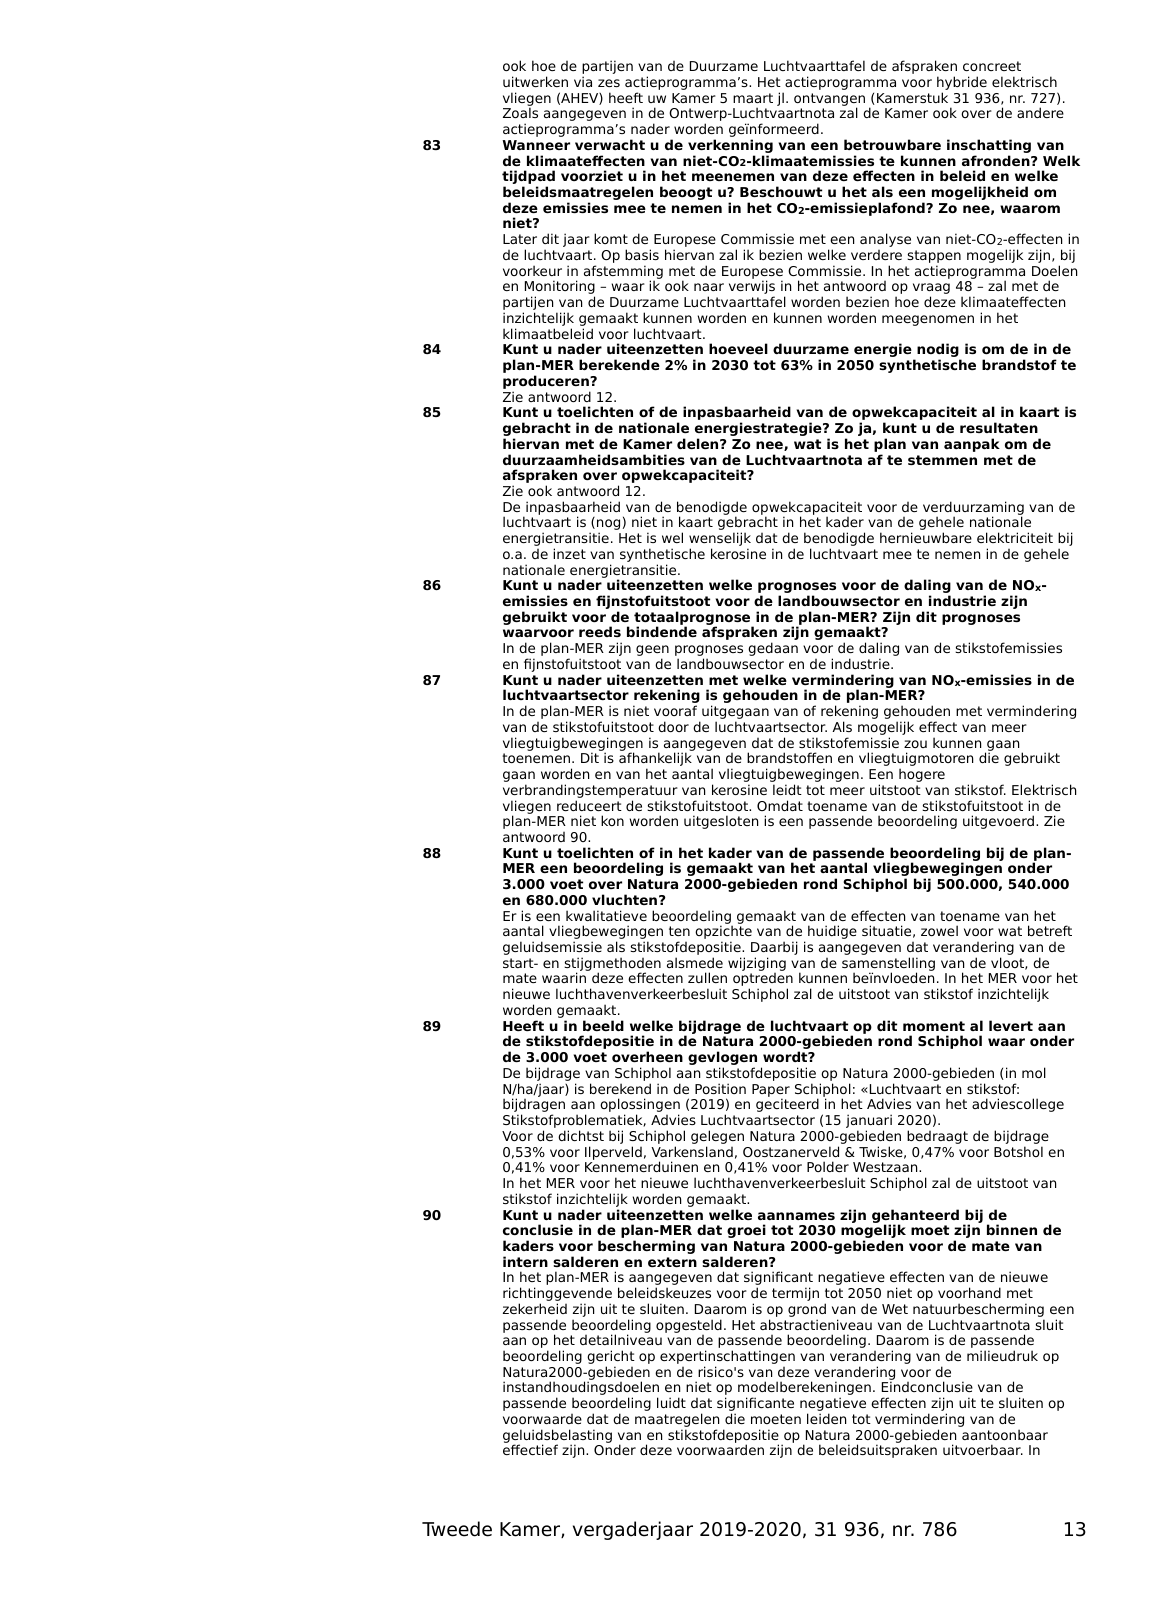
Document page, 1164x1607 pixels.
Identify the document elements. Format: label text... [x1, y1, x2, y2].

table_cell [422, 59, 496, 138]
table_cell 88 [422, 846, 496, 1018]
table_cell Wanneer verwacht u de verkenning van een betrouwbare inschatting van de klimaateffecten van niet-CO2-klimaatemissies te kunnen afronden? Welk tijdpad voorziet u in het meenemen van deze effecten in beleid en welke beleidsmaatregelen beoogt u? Beschouwt u het als een mogelijkheid om deze emissies mee te nemen in het CO2-emissieplafond? Zo nee, waarom niet? Later dit jaar komt de Europese Commissie met een analyse van niet-CO2-effecten in de luchtvaart. Op basis hiervan zal ik bezien welke verdere stappen mogelijk zijn, bij voorkeur in afstemming met de Europese Commissie. In het actieprogramma Doelen en Monitoring – waar ik ook naar verwijs in het antwoord op vraag 48 – zal met de partijen van de Duurzame Luchtvaarttafel worden bezien hoe deze klimaateffecten inzichtelijk gemaakt kunnen worden en kunnen worden meegenomen in het klimaatbeleid voor luchtvaart. [496, 138, 1087, 342]
table_cell Kunt u nader uiteenzetten hoeveel duurzame energie nodig is om de in de plan-MER berekende 2% in 2030 tot 63% in 2050 synthetische brandstof te produceren? Zie antwoord 12. [496, 342, 1087, 405]
table_cell Heeft u in beeld welke bijdrage de luchtvaart op dit moment al levert aan de stikstofdepositie in de Natura 2000-gebieden rond Schiphol waar onder de 3.000 voet overheen gevlogen wordt? De bijdrage van Schiphol aan stikstofdepositie op Natura 2000-gebieden (in mol N/ha/jaar) is berekend in de Position Paper Schiphol: «Luchtvaart en stikstof: bijdragen aan oplossingen (2019) en geciteerd in het Advies van het adviescollege Stikstofproblematiek, Advies Luchtvaartsector (15 januari 2020). Voor de dichtst bij Schiphol gelegen Natura 2000-gebieden bedraagt de bijdrage 0,53% voor Ilperveld, Varkensland, Oostzanerveld & Twiske, 0,47% voor Botshol en 0,41% voor Kennemerduinen en 0,41% voor Polder Westzaan. In het MER voor het nieuwe luchthavenverkeerbesluit Schiphol zal de uitstoot van stikstof inzichtelijk worden gemaakt. [496, 1019, 1087, 1207]
table_cell 83 [422, 138, 496, 342]
table_cell 89 [422, 1019, 496, 1207]
table_cell Kunt u nader uiteenzetten welke prognoses voor de daling van de NOx-emissies en fijnstofuitstoot voor de landbouwsector en industrie zijn gebruikt voor de totaalprognose in de plan-MER? Zijn dit prognoses waarvoor reeds bindende afspraken zijn gemaakt? In de plan-MER zijn geen prognoses gedaan voor de daling van de stikstofemissies en fijnstofuitstoot van de landbouwsector en de industrie. [496, 578, 1087, 672]
table_cell 87 [422, 673, 496, 846]
table_cell 85 [422, 405, 496, 578]
table_cell 84 [422, 342, 496, 405]
table_cell ook hoe de partijen van de Duurzame Luchtvaarttafel de afspraken concreet uitwerken via zes actieprogramma’s. Het actieprogramma voor hybride elektrisch vliegen (AHEV) heeft uw Kamer 5 maart jl. ontvangen (Kamerstuk 31 936, nr. 727). Zoals aangegeven in de Ontwerp-Luchtvaartnota zal de Kamer ook over de andere actieprogramma’s nader worden geïnformeerd. [496, 59, 1087, 138]
table_cell Kunt u nader uiteenzetten welke aannames zijn gehanteerd bij de conclusie in de plan-MER dat groei tot 2030 mogelijk moet zijn binnen de kaders voor bescherming van Natura 2000-gebieden voor de mate van intern salderen en extern salderen? In het plan-MER is aangegeven dat significant negatieve effecten van de nieuwe richtinggevende beleidskeuzes voor de termijn tot 2050 niet op voorhand met zekerheid zijn uit te sluiten. Daarom is op grond van de Wet natuurbescherming een passende beoordeling opgesteld. Het abstractieniveau van de Luchtvaartnota sluit aan op het detailniveau van de passende beoordeling. Daarom is de passende beoordeling gericht op expertinschattingen van verandering van de milieudruk op Natura2000-gebieden en de risico's van deze verandering voor de instandhoudingsdoelen en niet op modelberekeningen. Eindconclusie van de passende beoordeling luidt dat significante negatieve effecten zijn uit te sluiten op voorwaarde dat de maatregelen die moeten leiden tot vermindering van de geluidsbelasting van en stikstofdepositie op Natura 2000-gebieden aantoonbaar effectief zijn. Onder deze voorwaarden zijn de beleidsuitspraken uitvoerbaar. In [496, 1207, 1087, 1459]
table_cell Kunt u toelichten of de inpasbaarheid van de opwekcapaciteit al in kaart is gebracht in de nationale energiestrategie? Zo ja, kunt u de resultaten hiervan met de Kamer delen? Zo nee, wat is het plan van aanpak om de duurzaamheidsambities van de Luchtvaartnota af te stemmen met de afspraken over opwekcapaciteit? Zie ook antwoord 12. De inpasbaarheid van de benodigde opwekcapaciteit voor de verduurzaming van de luchtvaart is (nog) niet in kaart gebracht in het kader van de gehele nationale energietransitie. Het is wel wenselijk dat de benodigde hernieuwbare elektriciteit bij o.a. de inzet van synthetische kerosine in de luchtvaart mee te nemen in de gehele nationale energietransitie. [496, 405, 1087, 578]
table_cell Kunt u toelichten of in het kader van de passende beoordeling bij de plan-MER een beoordeling is gemaakt van het aantal vliegbewegingen onder 3.000 voet over Natura 2000-gebieden rond Schiphol bij 500.000, 540.000 en 680.000 vluchten? Er is een kwalitatieve beoordeling gemaakt van de effecten van toename van het aantal vliegbewegingen ten opzichte van de huidige situatie, zowel voor wat betreft geluidsemissie als stikstofdepositie. Daarbij is aangegeven dat verandering van de start- en stijgmethoden alsmede wijziging van de samenstelling van de vloot, de mate waarin deze effecten zullen optreden kunnen beïnvloeden. In het MER voor het nieuwe luchthavenverkeerbesluit Schiphol zal de uitstoot van stikstof inzichtelijk worden gemaakt. [496, 846, 1087, 1018]
table_cell 86 [422, 578, 496, 672]
table_cell Kunt u nader uiteenzetten met welke vermindering van NOx-emissies in de luchtvaartsector rekening is gehouden in de plan-MER? In de plan-MER is niet vooraf uitgegaan van of rekening gehouden met vermindering van de stikstofuitstoot door de luchtvaartsector. Als mogelijk effect van meer vliegtuigbewegingen is aangegeven dat de stikstofemissie zou kunnen gaan toenemen. Dit is afhankelijk van de brandstoffen en vliegtuigmotoren die gebruikt gaan worden en van het aantal vliegtuigbewegingen. Een hogere verbrandingstemperatuur van kerosine leidt tot meer uitstoot van stikstof. Elektrisch vliegen reduceert de stikstofuitstoot. Omdat toename van de stikstofuitstoot in de plan-MER niet kon worden uitgesloten is een passende beoordeling uitgevoerd. Zie antwoord 90. [496, 673, 1087, 846]
table_cell 90 [422, 1207, 496, 1459]
